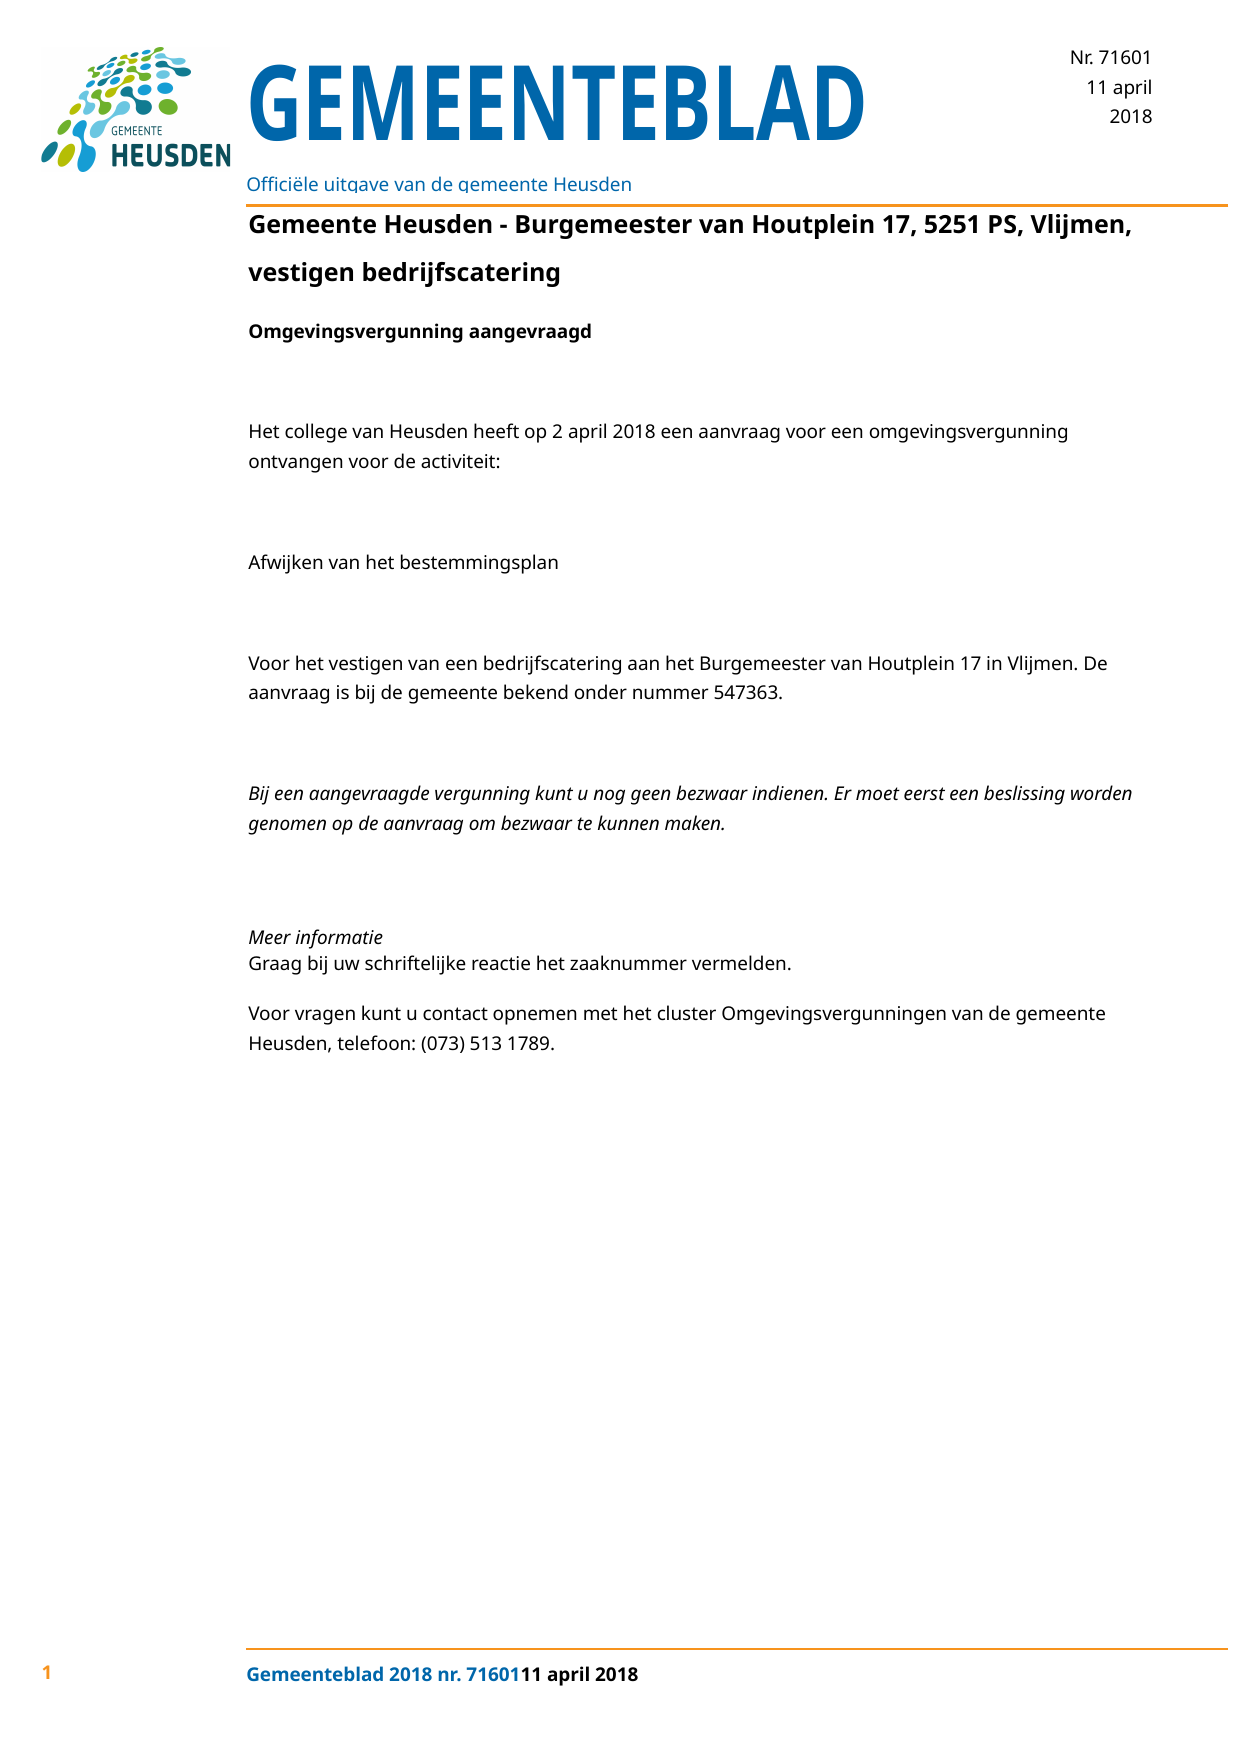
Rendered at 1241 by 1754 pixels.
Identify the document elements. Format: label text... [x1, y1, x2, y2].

text Voor vragen kunt u contact opnemen met het cluster Omgevingsvergunningen van de gemeente Heusden, telefoon: (073) 513 1789. [248, 1001, 1152, 1056]
text Gemeente Heusden - Burgemeester van Houtplein 17, 5251 PS, Vlijmen, vestigen bedrijfscatering [248, 207, 1152, 288]
text Omgevingsvergunning aangevraagd [248, 318, 1152, 344]
text Graag bij uw schriftelijke reactie het zaaknummer vermelden. [248, 950, 1152, 976]
text Voor het vestigen van een bedrijfscatering aan het Burgemeester van Houtplein 17 in Vlijmen. De aanvraag is bij de gemeente bekend onder nummer 547363. [248, 650, 1152, 705]
text Meer informatie [248, 924, 1152, 950]
picture [41, 47, 231, 172]
text Bij een aangevraagde vergunning kunt u nog geen bezwaar indienen. Er moet eerst een beslissing worden genomen op de aanvraag om bezwaar te kunnen maken. [248, 780, 1152, 836]
text Afwijken van het bestemmingsplan [248, 549, 1152, 575]
text Het college van Heusden heeft op 2 april 2018 een aanvraag voor een omgevingsvergunning ontvangen voor de activiteit: [248, 419, 1152, 474]
